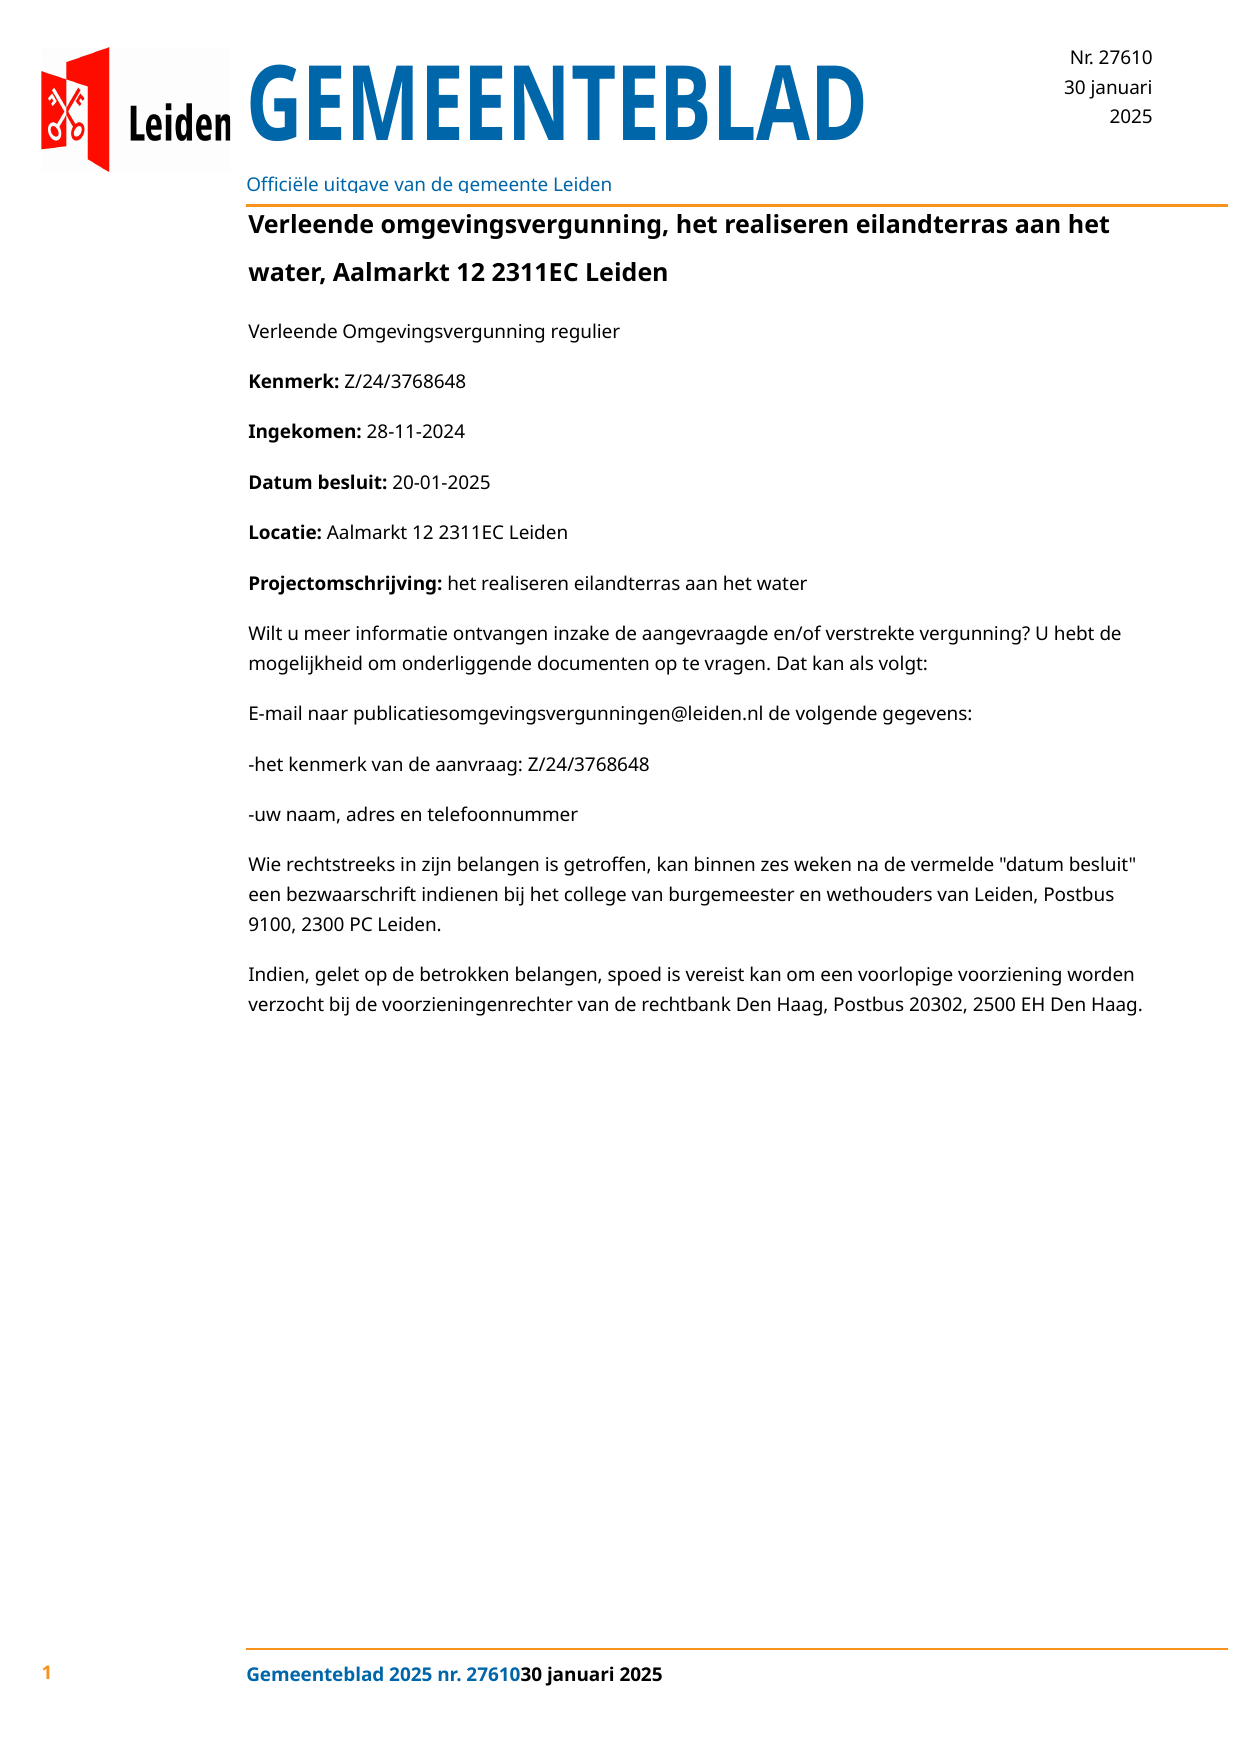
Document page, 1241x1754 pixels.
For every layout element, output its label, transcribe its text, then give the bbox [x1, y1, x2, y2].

text -het kenmerk van de aanvraag: Z/24/3768648 [248, 751, 1152, 777]
text Ingekomen: 28-11-2024 [248, 419, 1152, 444]
text E-mail naar publicatiesomgevingsvergunningen@leiden.nl de volgende gegevens: [248, 700, 1152, 726]
text Wie rechtstreeks in zijn belangen is getroffen, kan binnen zes weken na de vermelde "datum besluit" een bezwaarschrift indienen bij het college van burgemeester en wethouders van Leiden, Postbus 9100, 2300 PC Leiden. [248, 852, 1152, 937]
text -uw naam, adres en telefoonnummer [248, 801, 1152, 827]
text Kenmerk: Z/24/3768648 [248, 368, 1152, 394]
text Locatie: Aalmarkt 12 2311EC Leiden [248, 519, 1152, 545]
picture [41, 47, 231, 172]
text Datum besluit: 20-01-2025 [248, 469, 1152, 495]
text Verleende Omgevingsvergunning regulier [248, 318, 1152, 344]
text Verleende omgevingsvergunning, het realiseren eilandterras aan het water, Aalmarkt 12 2311EC Leiden [248, 207, 1152, 288]
text Indien, gelet op de betrokken belangen, spoed is vereist kan om een voorlopige voorziening worden verzocht bij de voorzieningenrechter van de rechtbank Den Haag, Postbus 20302, 2500 EH Den Haag. [248, 961, 1152, 1017]
text Wilt u meer informatie ontvangen inzake de aangevraagde en/of verstrekte vergunning? U hebt de mogelijkheid om onderliggende documenten op te vragen. Dat kan als volgt: [248, 620, 1152, 676]
text Projectomschrijving: het realiseren eilandterras aan het water [248, 570, 1152, 596]
